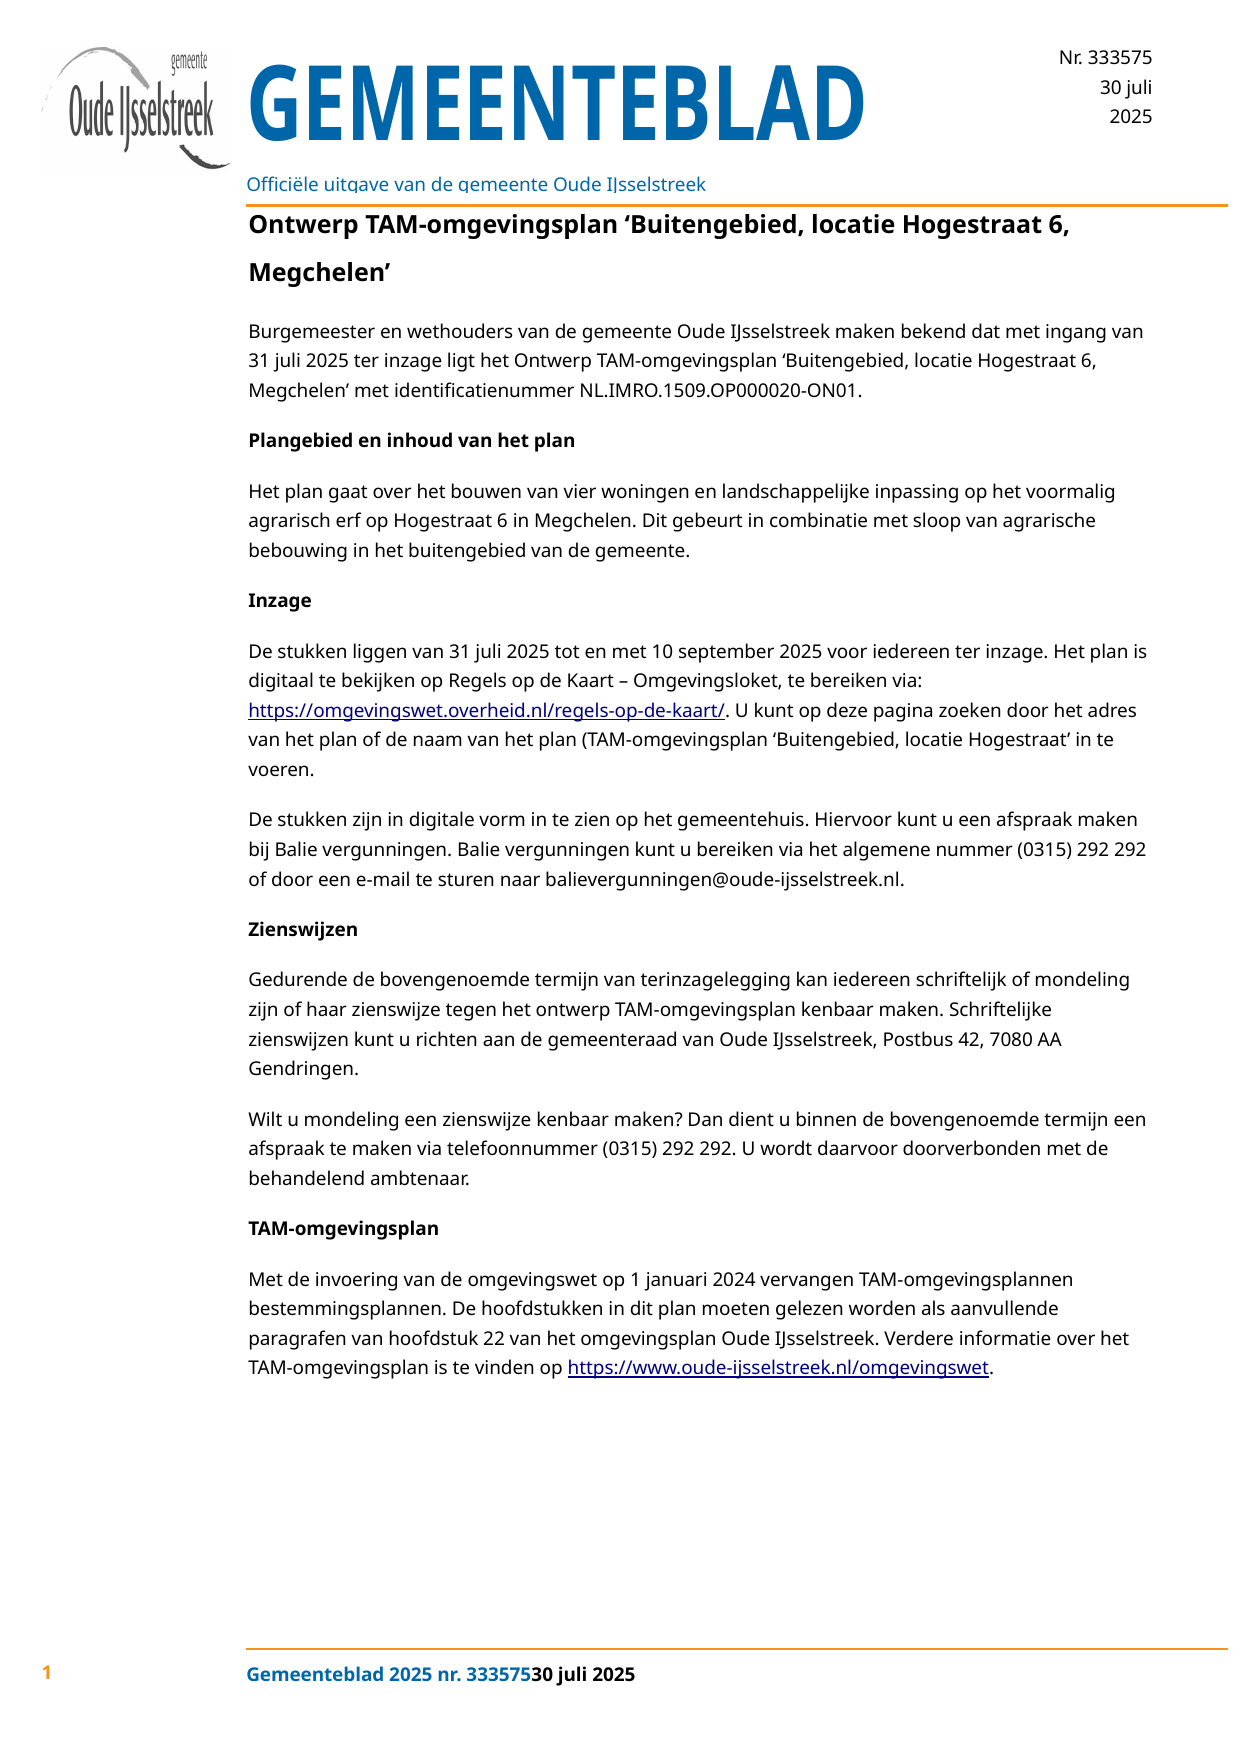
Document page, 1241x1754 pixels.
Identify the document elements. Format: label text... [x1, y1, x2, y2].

text Het plan gaat over het bouwen van vier woningen en landschappelijke inpassing op het voormalig agrarisch erf op Hogestraat 6 in Megchelen. Dit gebeurt in combinatie met sloop van agrarische bebouwing in het buitengebied van de gemeente. [248, 478, 1152, 563]
text Inzage [248, 587, 1152, 613]
text De stukken liggen van 31 juli 2025 tot en met 10 september 2025 voor iedereen ter inzage. Het plan is digitaal te bekijken op Regels op de Kaart – Omgevingsloket, te bereiken via: https://omgevingswet.overheid.nl/regels-op-de-kaart/. U kunt op deze pagina zoeken door het adres van het plan of de naam van het plan (TAM-omgevingsplan ‘Buitengebied, locatie Hogestraat’ in te voeren. [248, 638, 1152, 782]
text Gedurende de bovengenoemde termijn van terinzagelegging kan iedereen schriftelijk of mondeling zijn of haar zienswijze tegen het ontwerp TAM-omgevingsplan kenbaar maken. Schriftelijke zienswijzen kunt u richten aan de gemeenteraad van Oude IJsselstreek, Postbus 42, 7080 AA Gendringen. [248, 967, 1152, 1081]
text Burgemeester en wethouders van de gemeente Oude IJsselstreek maken bekend dat met ingang van 31 juli 2025 ter inzage ligt het Ontwerp TAM-omgevingsplan ‘Buitengebied, locatie Hogestraat 6, Megchelen’ met identificatienummer NL.IMRO.1509.OP000020-ON01. [248, 318, 1152, 403]
text Ontwerp TAM-omgevingsplan ‘Buitengebied, locatie Hogestraat 6, Megchelen’ [248, 207, 1152, 288]
text Wilt u mondeling een zienswijze kenbaar maken? Dan dient u binnen de bovengenoemde termijn een afspraak te maken via telefoonnummer (0315) 292 292. U wordt daarvoor doorverbonden met de behandelend ambtenaar. [248, 1106, 1152, 1191]
text Met de invoering van de omgevingswet op 1 januari 2024 vervangen TAM-omgevingsplannen bestemmingsplannen. De hoofdstukken in dit plan moeten gelezen worden als aanvullende paragrafen van hoofdstuk 22 van het omgevingsplan Oude IJsselstreek. Verdere informatie over het TAM-omgevingsplan is te vinden op https://www.oude-ijsselstreek.nl/omgevingswet. [248, 1266, 1152, 1380]
text Zienswijzen [248, 916, 1152, 942]
text De stukken zijn in digitale vorm in te zien op het gemeentehuis. Hiervoor kunt u een afspraak maken bij Balie vergunningen. Balie vergunningen kunt u bereiken via het algemene nummer (0315) 292 292 of door een e-mail te sturen naar balievergunningen@oude-ijsselstreek.nl. [248, 807, 1152, 892]
text TAM-omgevingsplan [248, 1215, 1152, 1241]
picture [41, 47, 231, 172]
text Plangebied en inhoud van het plan [248, 427, 1152, 453]
